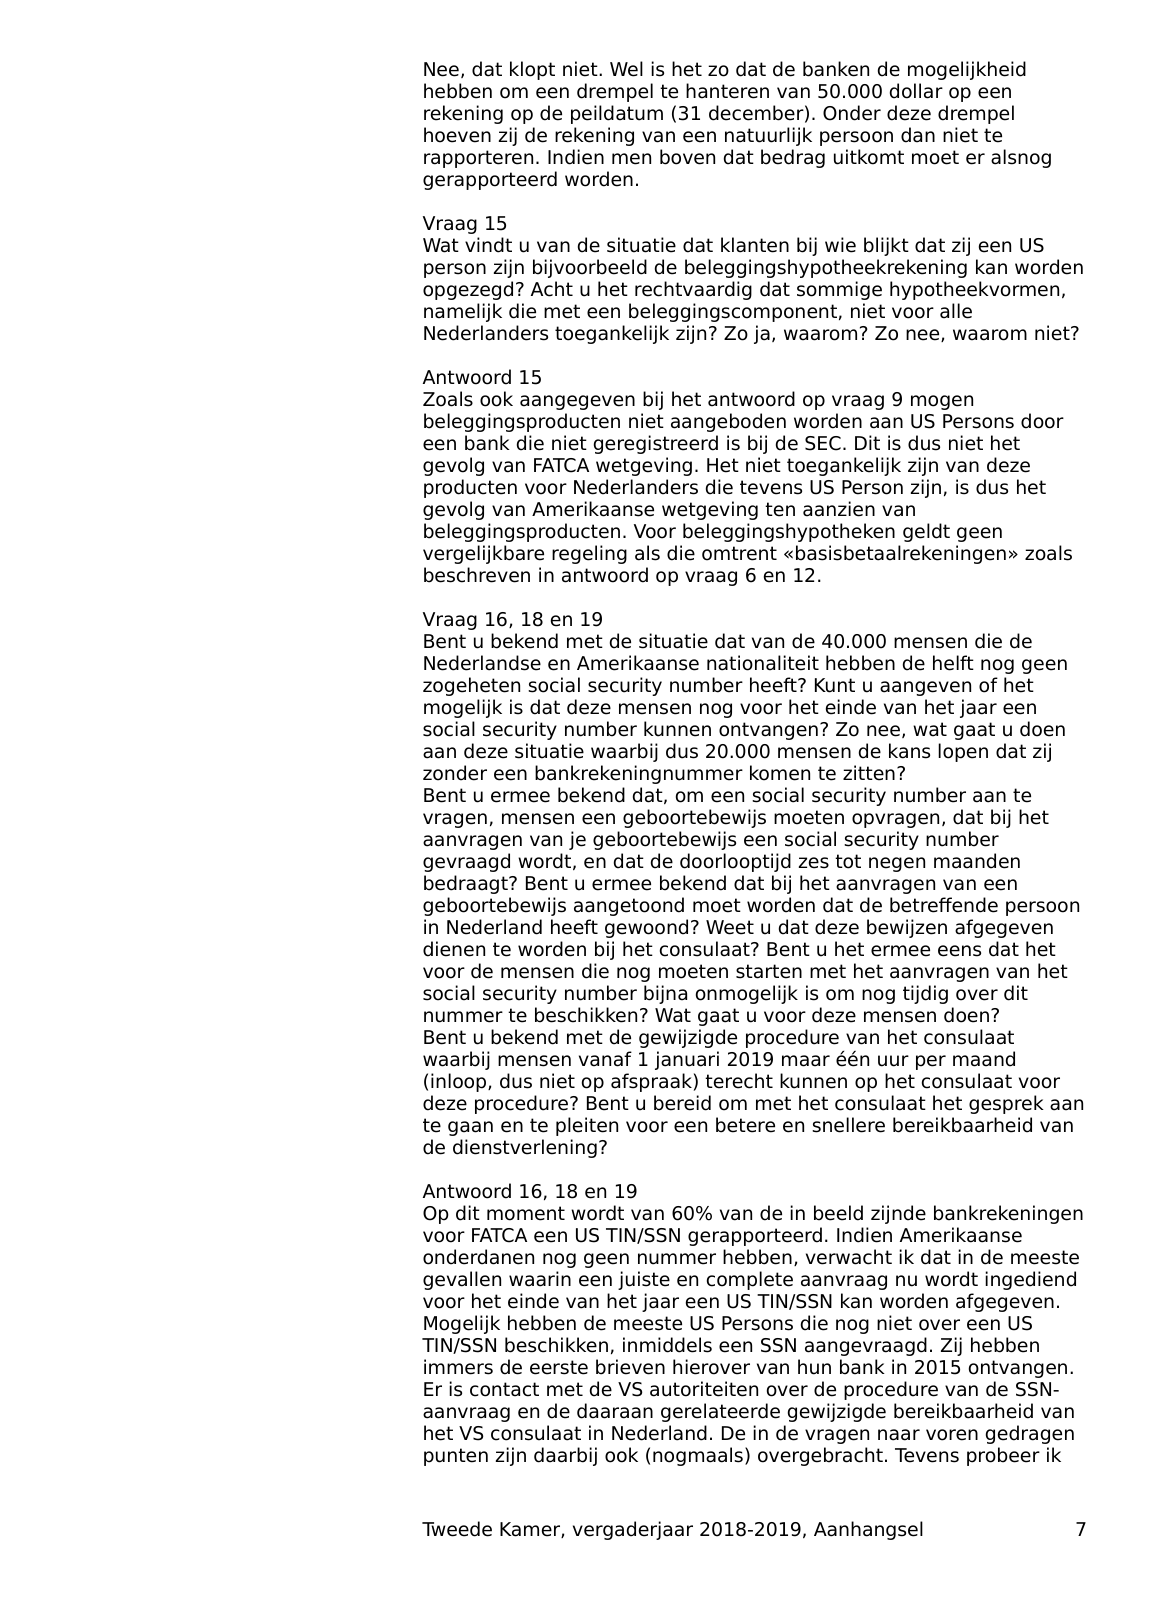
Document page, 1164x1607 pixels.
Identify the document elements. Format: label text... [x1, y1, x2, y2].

text Bent u bekend met de gewijzigde procedure van het consulaat waarbij mensen vanaf 1 januari 2019 maar één uur per maand (inloop, dus niet op afspraak) terecht kunnen op het consulaat voor deze procedure? Bent u bereid om met het consulaat het gesprek aan te gaan en te pleiten voor een betere en snellere bereikbaarheid van de dienstverlening? [422, 1027, 1087, 1159]
text Bent u bekend met de situatie dat van de 40.000 mensen die de Nederlandse en Amerikaanse nationaliteit hebben de helft nog geen zogeheten social security number heeft? Kunt u aangeven of het mogelijk is dat deze mensen nog voor het einde van het jaar een social security number kunnen ontvangen? Zo nee, wat gaat u doen aan deze situatie waarbij dus 20.000 mensen de kans lopen dat zij zonder een bankrekeningnummer komen te zitten? [422, 631, 1087, 785]
text Antwoord 15 [422, 367, 1087, 389]
text Wat vindt u van de situatie dat klanten bij wie blijkt dat zij een US person zijn bijvoorbeeld de beleggingshypotheekrekening kan worden opgezegd? Acht u het rechtvaardig dat sommige hypotheekvormen, namelijk die met een beleggingscomponent, niet voor alle Nederlanders toegankelijk zijn? Zo ja, waarom? Zo nee, waarom niet? [422, 235, 1087, 345]
text Vraag 15 [422, 213, 1087, 235]
text Mogelijk hebben de meeste US Persons die nog niet over een US TIN/SSN beschikken, inmiddels een SSN aangevraagd. Zij hebben immers de eerste brieven hierover van hun bank in 2015 ontvangen. Er is contact met de VS autoriteiten over de procedure van de SSN-aanvraag en de daaraan gerelateerde gewijzigde bereikbaarheid van het VS consulaat in Nederland. De in de vragen naar voren gedragen punten zijn daarbij ook (nogmaals) overgebracht. Tevens probeer ik [422, 1313, 1087, 1467]
text Bent u ermee bekend dat, om een social security number aan te vragen, mensen een geboortebewijs moeten opvragen, dat bij het aanvragen van je geboortebewijs een social security number gevraagd wordt, en dat de doorlooptijd zes tot negen maanden bedraagt? Bent u ermee bekend dat bij het aanvragen van een geboortebewijs aangetoond moet worden dat de betreffende persoon in Nederland heeft gewoond? Weet u dat deze bewijzen afgegeven dienen te worden bij het consulaat? Bent u het ermee eens dat het voor de mensen die nog moeten starten met het aanvragen van het social security number bijna onmogelijk is om nog tijdig over dit nummer te beschikken? Wat gaat u voor deze mensen doen? [422, 785, 1087, 1027]
text Op dit moment wordt van 60% van de in beeld zijnde bankrekeningen voor FATCA een US TIN/SSN gerapporteerd. Indien Amerikaanse onderdanen nog geen nummer hebben, verwacht ik dat in de meeste gevallen waarin een juiste en complete aanvraag nu wordt ingediend voor het einde van het jaar een US TIN/SSN kan worden afgegeven. [422, 1203, 1087, 1313]
text Vraag 16, 18 en 19 [422, 609, 1087, 631]
text Nee, dat klopt niet. Wel is het zo dat de banken de mogelijkheid hebben om een drempel te hanteren van 50.000 dollar op een rekening op de peildatum (31 december). Onder deze drempel hoeven zij de rekening van een natuurlijk persoon dan niet te rapporteren. Indien men boven dat bedrag uitkomt moet er alsnog gerapporteerd worden. [422, 59, 1087, 191]
text Zoals ook aangegeven bij het antwoord op vraag 9 mogen beleggingsproducten niet aangeboden worden aan US Persons door een bank die niet geregistreerd is bij de SEC. Dit is dus niet het gevolg van FATCA wetgeving. Het niet toegankelijk zijn van deze producten voor Nederlanders die tevens US Person zijn, is dus het gevolg van Amerikaanse wetgeving ten aanzien van beleggingsproducten. Voor beleggingshypotheken geldt geen vergelijkbare regeling als die omtrent «basisbetaalrekeningen» zoals beschreven in antwoord op vraag 6 en 12. [422, 389, 1087, 587]
text Antwoord 16, 18 en 19 [422, 1181, 1087, 1203]
